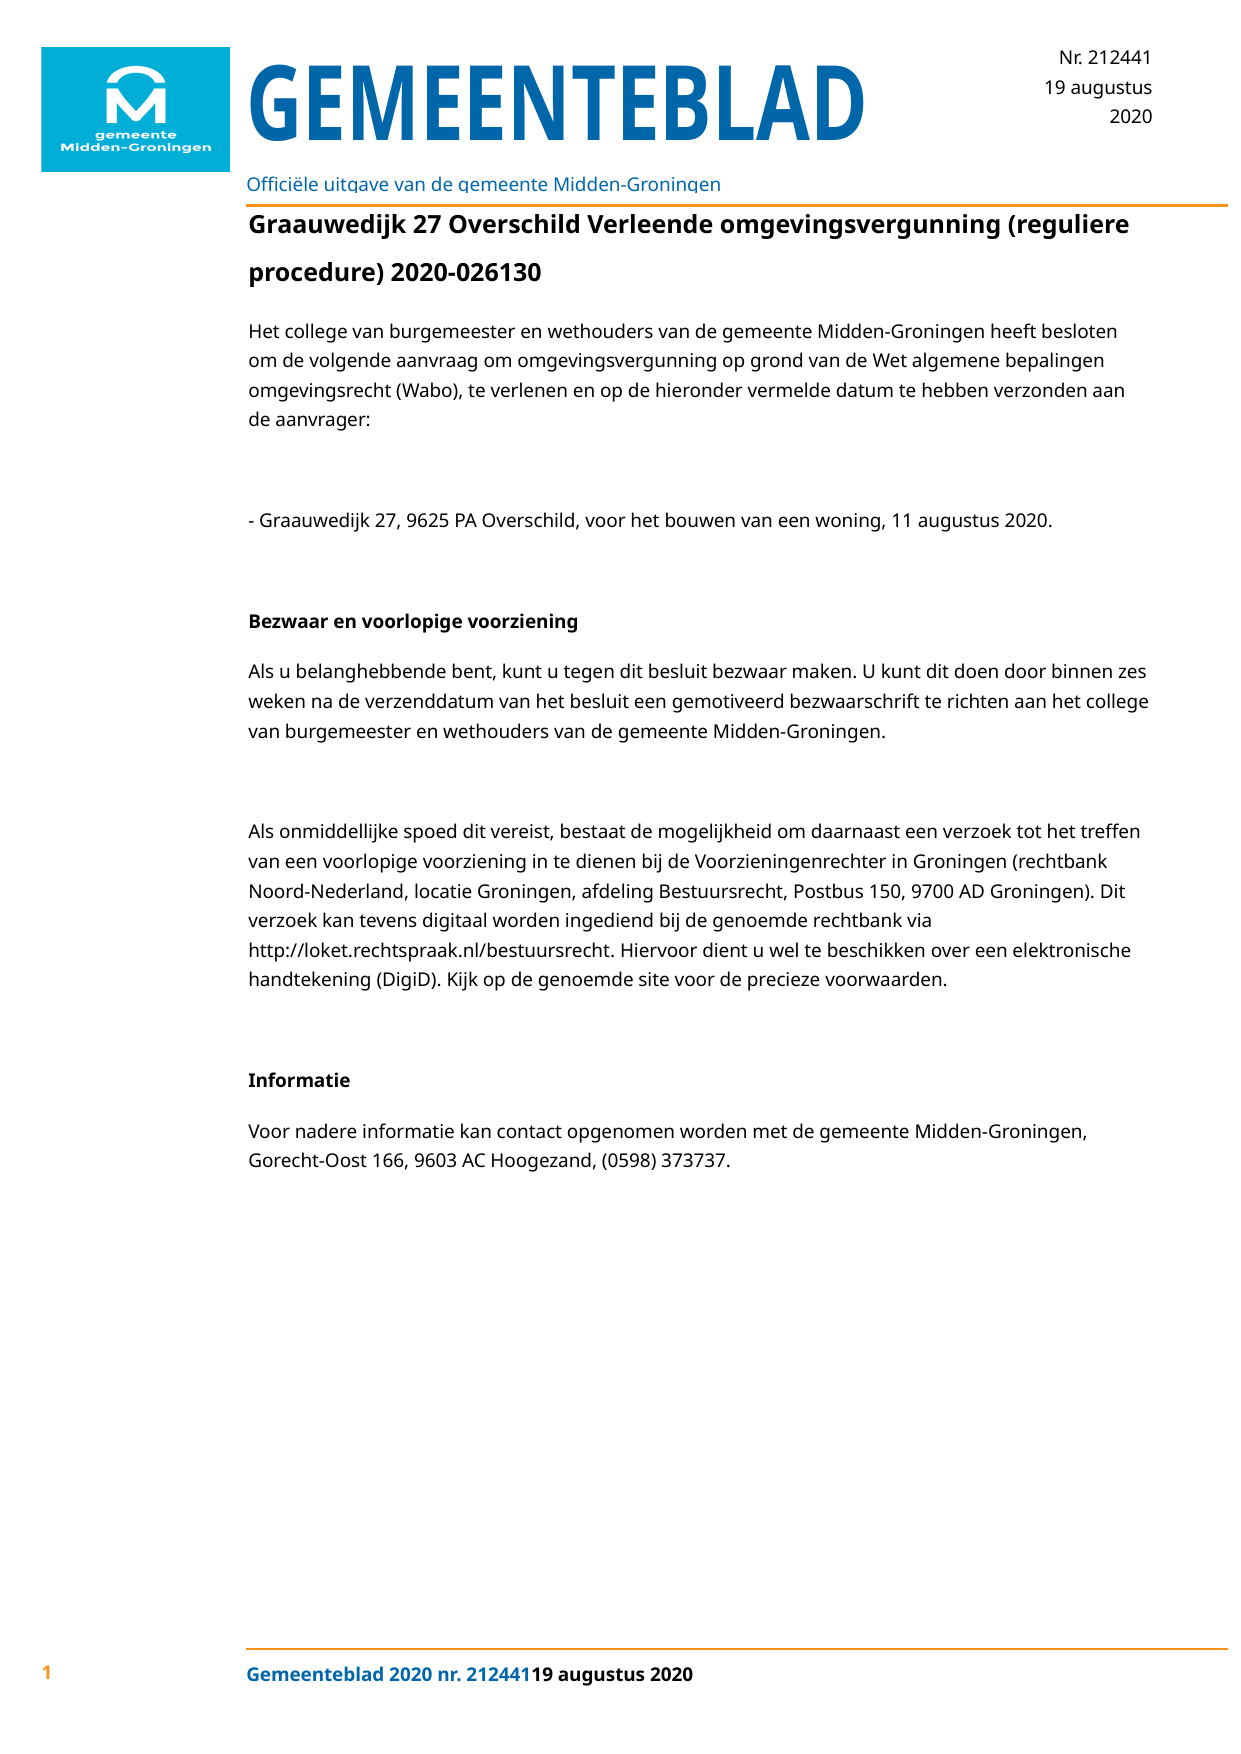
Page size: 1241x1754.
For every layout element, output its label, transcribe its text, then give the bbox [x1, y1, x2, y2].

picture [184, 146, 190, 153]
text Als onmiddellijke spoed dit vereist, bestaat de mogelijkheid om daarnaast een verzoek tot het treffen van een voorlopige voorziening in te dienen bij de Voorzieningenrechter in Groningen (rechtbank Noord-Nederland, locatie Groningen, afdeling Bestuursrecht, Postbus 150, 9700 AD Groningen). Dit verzoek kan tevens digitaal worden ingediend bij de genoemde rechtbank via http://loket.rechtspraak.nl/bestuursrecht. Hiervoor dient u wel te beschikken over een elektronische handtekening (DigiD). Kijk op de genoemde site voor de precieze voorwaarden. [248, 819, 1152, 992]
text Bezwaar en voorlopige voorziening [248, 608, 1152, 634]
text Als u belanghebbende bent, kunt u tegen dit besluit bezwaar maken. U kunt dit doen door binnen zes weken na de verzenddatum van het besluit een gemotiveerd bezwaarschrift te richten aan het college van burgemeester en wethouders van de gemeente Midden-Groningen. [248, 659, 1152, 744]
text Voor nadere informatie kan contact opgenomen worden met de gemeente Midden-Groningen, Gorecht-Oost 166, 9603 AC Hoogezand, (0598) 373737. [248, 1118, 1152, 1173]
picture [107, 89, 165, 122]
picture [108, 66, 164, 82]
text Graauwedijk 27 Overschild Verleende omgevingsvergunning (reguliere procedure) 2020-026130 [248, 207, 1152, 288]
text - Graauwedijk 27, 9625 PA Overschild, voor het bouwen van een woning, 11 augustus 2020. [248, 507, 1152, 533]
text Informatie [248, 1067, 1152, 1093]
text Het college van burgemeester en wethouders van de gemeente Midden-Groningen heeft besloten om de volgende aanvraag om omgevingsvergunning op grond van de Wet algemene bepalingen omgevingsrecht (Wabo), te verlenen en op de hieronder vermelde datum te hebben verzonden aan de aanvrager: [248, 318, 1152, 432]
